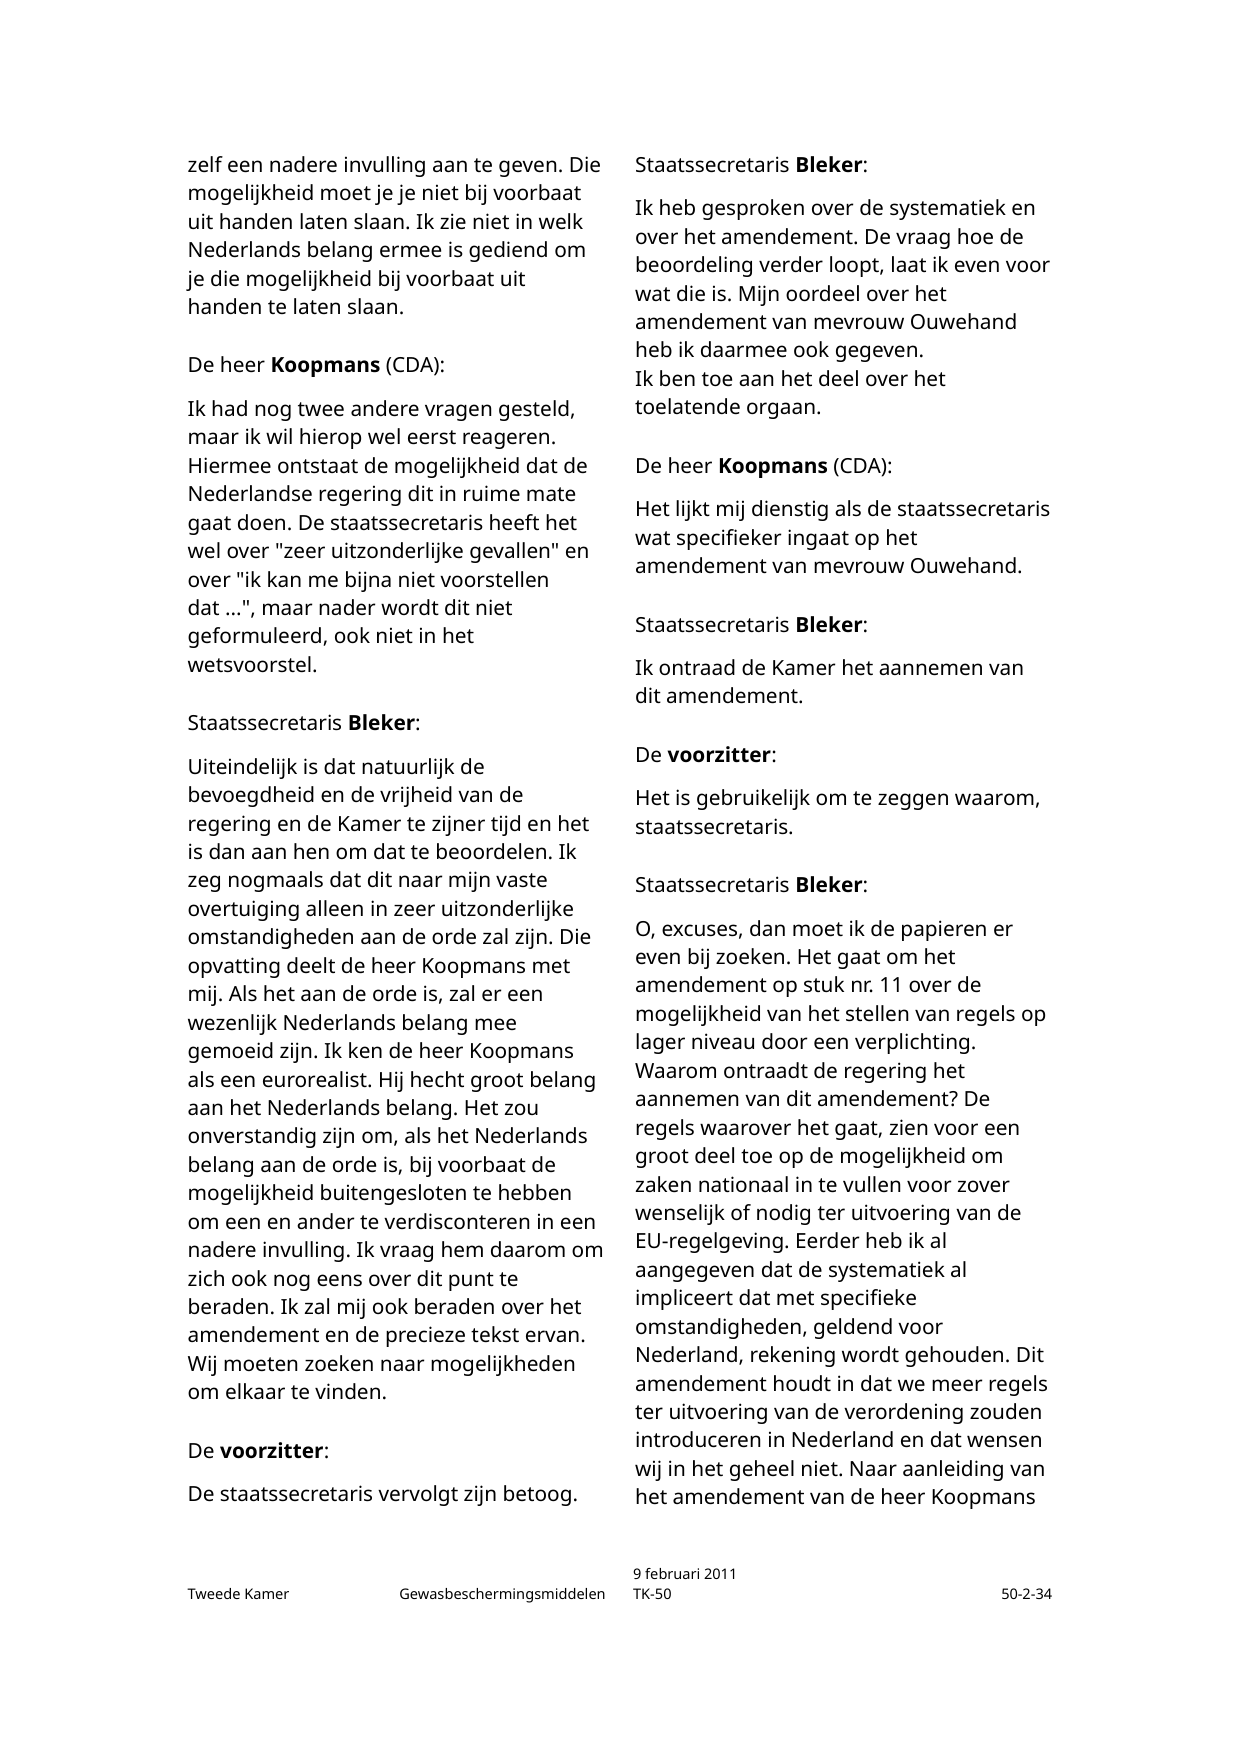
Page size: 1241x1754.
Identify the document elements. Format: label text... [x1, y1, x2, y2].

text Staatssecretaris Bleker: [635, 150, 1053, 178]
text O, excuses, dan moet ik de papieren er even bij zoeken. Het gaat om het amendement op stuk nr. 11 over de mogelijkheid van het stellen van regels op lager niveau door een verplichting. Waarom ontraadt de regering het aannemen van dit amendement? De regels waarover het gaat, zien voor een groot deel toe op de mogelijkheid om zaken nationaal in te vullen voor zover wenselijk of nodig ter uitvoering van de EU-regelgeving. Eerder heb ik al aangegeven dat de systematiek al impliceert dat met specifieke omstandigheden, geldend voor Nederland, rekening wordt gehouden. Dit amendement houdt in dat we meer regels ter uitvoering van de verordening zouden introduceren in Nederland en dat wensen wij in het geheel niet. Naar aanleiding van het amendement van de heer Koopmans [635, 914, 1053, 1511]
text Ik ontraad de Kamer het aannemen van dit amendement. [635, 653, 1053, 710]
text Staatssecretaris Bleker: [635, 870, 1053, 899]
text De voorzitter: [187, 1436, 605, 1464]
text Ik had nog twee andere vragen gesteld, maar ik wil hierop wel eerst reageren. Hiermee ontstaat de mogelijkheid dat de Nederlandse regering dit in ruime mate gaat doen. De staatssecretaris heeft het wel over "zeer uitzonderlijke gevallen" en over "ik kan me bijna niet voorstellen dat ...", maar nader wordt dit niet geformuleerd, ook niet in het wetsvoorstel. [187, 394, 605, 678]
text Staatssecretaris Bleker: [187, 708, 605, 737]
text De voorzitter: [635, 740, 1053, 768]
text zelf een nadere invulling aan te geven. Die mogelijkheid moet je je niet bij voorbaat uit handen laten slaan. Ik zie niet in welk Nederlands belang ermee is gediend om je die mogelijkheid bij voorbaat uit handen te laten slaan. [187, 150, 605, 321]
text Uiteindelijk is dat natuurlijk de bevoegdheid en de vrijheid van de regering en de Kamer te zijner tijd en het is dan aan hen om dat te beoordelen. Ik zeg nogmaals dat dit naar mijn vaste overtuiging alleen in zeer uitzonderlijke omstandigheden aan de orde zal zijn. Die opvatting deelt de heer Koopmans met mij. Als het aan de orde is, zal er een wezenlijk Nederlands belang mee gemoeid zijn. Ik ken de heer Koopmans als een eurorealist. Hij hecht groot belang aan het Nederlands belang. Het zou onverstandig zijn om, als het Nederlands belang aan de orde is, bij voorbaat de mogelijkheid buitengesloten te hebben om een en ander te verdisconteren in een nadere invulling. Ik vraag hem daarom om zich ook nog eens over dit punt te beraden. Ik zal mij ook beraden over het amendement en de precieze tekst ervan. Wij moeten zoeken naar mogelijkheden om elkaar te vinden. [187, 752, 605, 1406]
text Ik heb gesproken over de systematiek en over het amendement. De vraag hoe de beoordeling verder loopt, laat ik even voor wat die is. Mijn oordeel over het amendement van mevrouw Ouwehand heb ik daarmee ook gegeven. [635, 193, 1053, 364]
text Ik ben toe aan het deel over het toelatende orgaan. [635, 364, 1053, 421]
text De heer Koopmans (CDA): [187, 351, 605, 379]
text Staatssecretaris Bleker: [635, 610, 1053, 638]
text De heer Koopmans (CDA): [635, 451, 1053, 479]
text De staatssecretaris vervolgt zijn betoog. [187, 1479, 605, 1508]
text Het lijkt mij dienstig als de staatssecretaris wat specifieker ingaat op het amendement van mevrouw Ouwehand. [635, 494, 1053, 580]
text Het is gebruikelijk om te zeggen waarom, staatssecretaris. [635, 783, 1053, 840]
